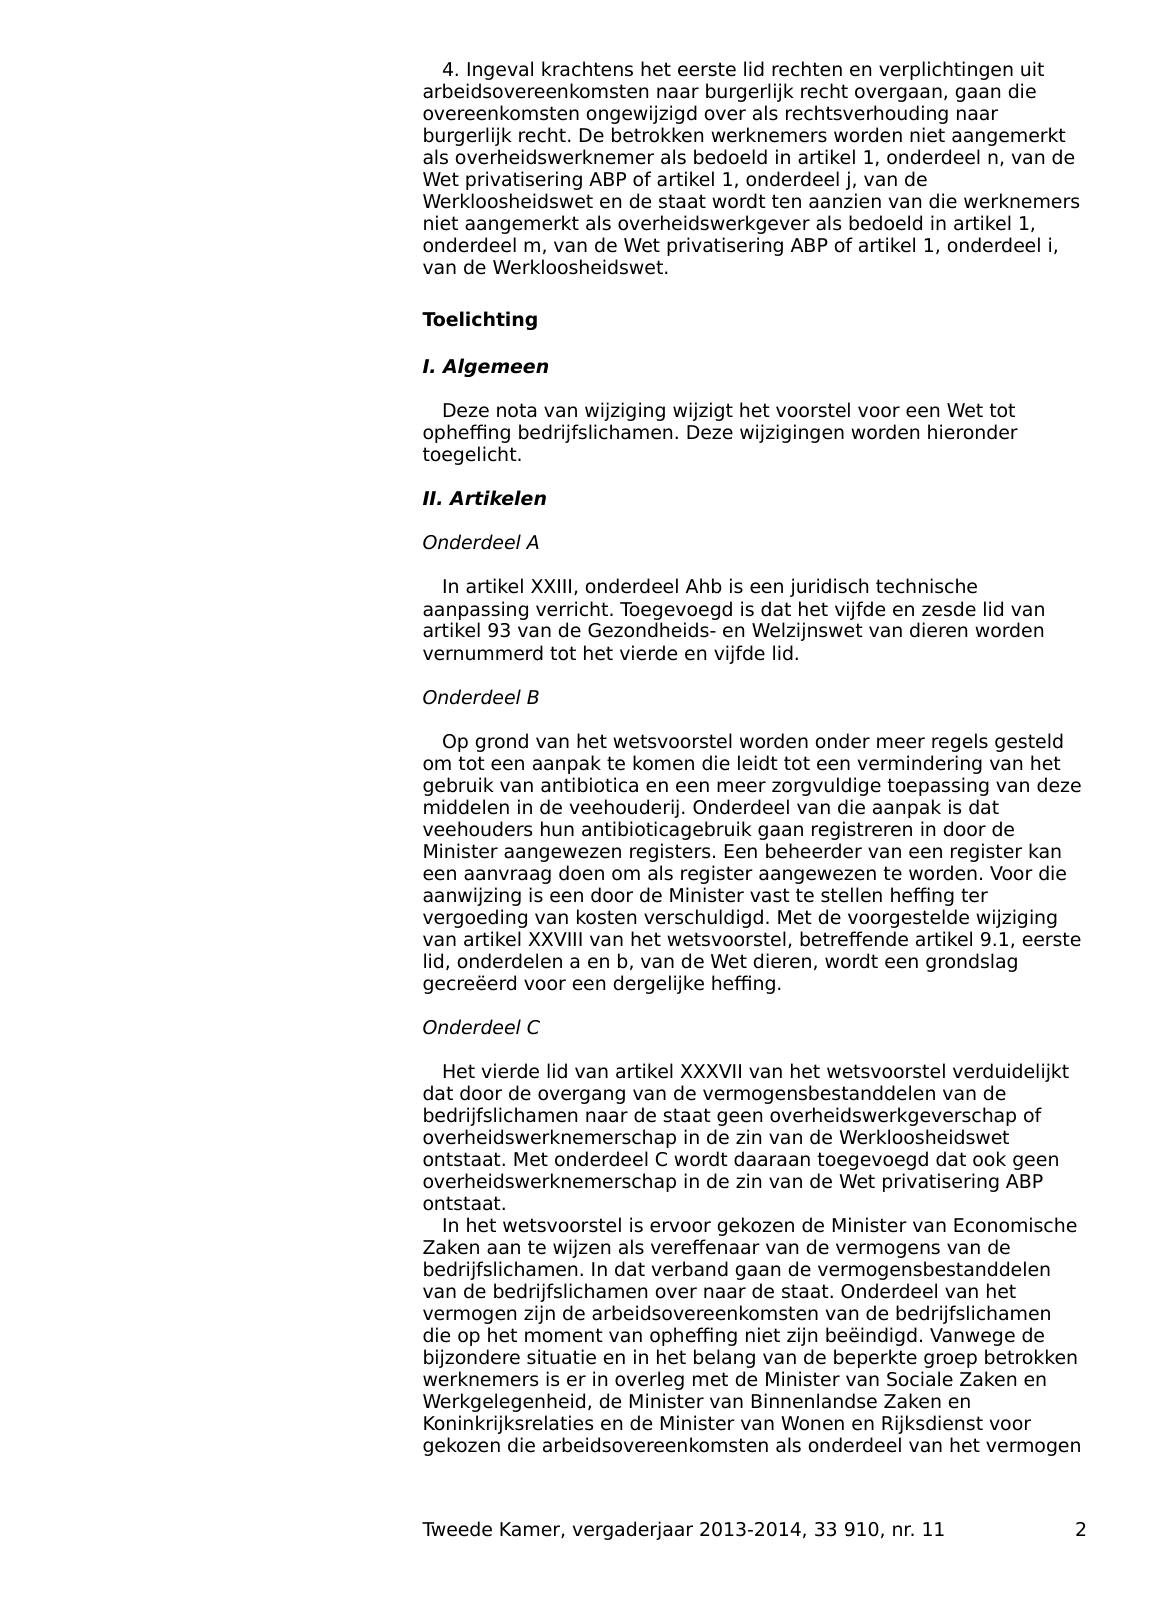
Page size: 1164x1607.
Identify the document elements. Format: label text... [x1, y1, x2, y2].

subtitle I. Algemeen [422, 356, 1087, 378]
text 4. Ingeval krachtens het eerste lid rechten en verplichtingen uit arbeidsovereenkomsten naar burgerlijk recht overgaan, gaan die overeenkomsten ongewijzigd over als rechtsverhouding naar burgerlijk recht. De betrokken werknemers worden niet aangemerkt als overheidswerknemer als bedoeld in artikel 1, onderdeel n, van de Wet privatisering ABP of artikel 1, onderdeel j, van de Werkloosheidswet en de staat wordt ten aanzien van die werknemers niet aangemerkt als overheidswerkgever als bedoeld in artikel 1, onderdeel m, van de Wet privatisering ABP of artikel 1, onderdeel i, van de Werkloosheidswet. [422, 59, 1087, 279]
text Het vierde lid van artikel XXXVII van het wetsvoorstel verduidelijkt dat door de overgang van de vermogensbestanddelen van de bedrijfslichamen naar de staat geen overheidswerkgeverschap of overheidswerknemerschap in de zin van de Werkloosheidswet ontstaat. Met onderdeel C wordt daaraan toegevoegd dat ook geen overheidswerknemerschap in de zin van de Wet privatisering ABP ontstaat. [422, 1061, 1087, 1215]
subtitle II. Artikelen [422, 488, 1087, 510]
subtitle Onderdeel A [422, 532, 1087, 554]
subtitle Toelichting [422, 309, 1087, 331]
text In artikel XXIII, onderdeel Ahb is een juridisch technische aanpassing verricht. Toegevoegd is dat het vijfde en zesde lid van artikel 93 van de Gezondheids- en Welzijnswet van dieren worden vernummerd tot het vierde en vijfde lid. [422, 576, 1087, 664]
subtitle Onderdeel B [422, 687, 1087, 708]
text In het wetsvoorstel is ervoor gekozen de Minister van Economische Zaken aan te wijzen als vereffenaar van de vermogens van de bedrijfslichamen. In dat verband gaan de vermogensbestanddelen van de bedrijfslichamen over naar de staat. Onderdeel van het vermogen zijn de arbeidsovereenkomsten van de bedrijfslichamen die op het moment van opheffing niet zijn beëindigd. Vanwege de bijzondere situatie en in het belang van de beperkte groep betrokken werknemers is er in overleg met de Minister van Sociale Zaken en Werkgelegenheid, de Minister van Binnenlandse Zaken en Koninkrijksrelaties en de Minister van Wonen en Rijksdienst voor gekozen die arbeidsovereenkomsten als onderdeel van het vermogen [422, 1215, 1087, 1456]
text Deze nota van wijziging wijzigt het voorstel voor een Wet tot opheffing bedrijfslichamen. Deze wijzigingen worden hieronder toegelicht. [422, 400, 1087, 466]
subtitle Onderdeel C [422, 1017, 1087, 1039]
text Op grond van het wetsvoorstel worden onder meer regels gesteld om tot een aanpak te komen die leidt tot een vermindering van het gebruik van antibiotica en een meer zorgvuldige toepassing van deze middelen in de veehouderij. Onderdeel van die aanpak is dat veehouders hun antibioticagebruik gaan registreren in door de Minister aangewezen registers. Een beheerder van een register kan een aanvraag doen om als register aangewezen te worden. Voor die aanwijzing is een door de Minister vast te stellen heffing ter vergoeding van kosten verschuldigd. Met de voorgestelde wijziging van artikel XXVIII van het wetsvoorstel, betreffende artikel 9.1, eerste lid, onderdelen a en b, van de Wet dieren, wordt een grondslag gecreëerd voor een dergelijke heffing. [422, 731, 1087, 994]
